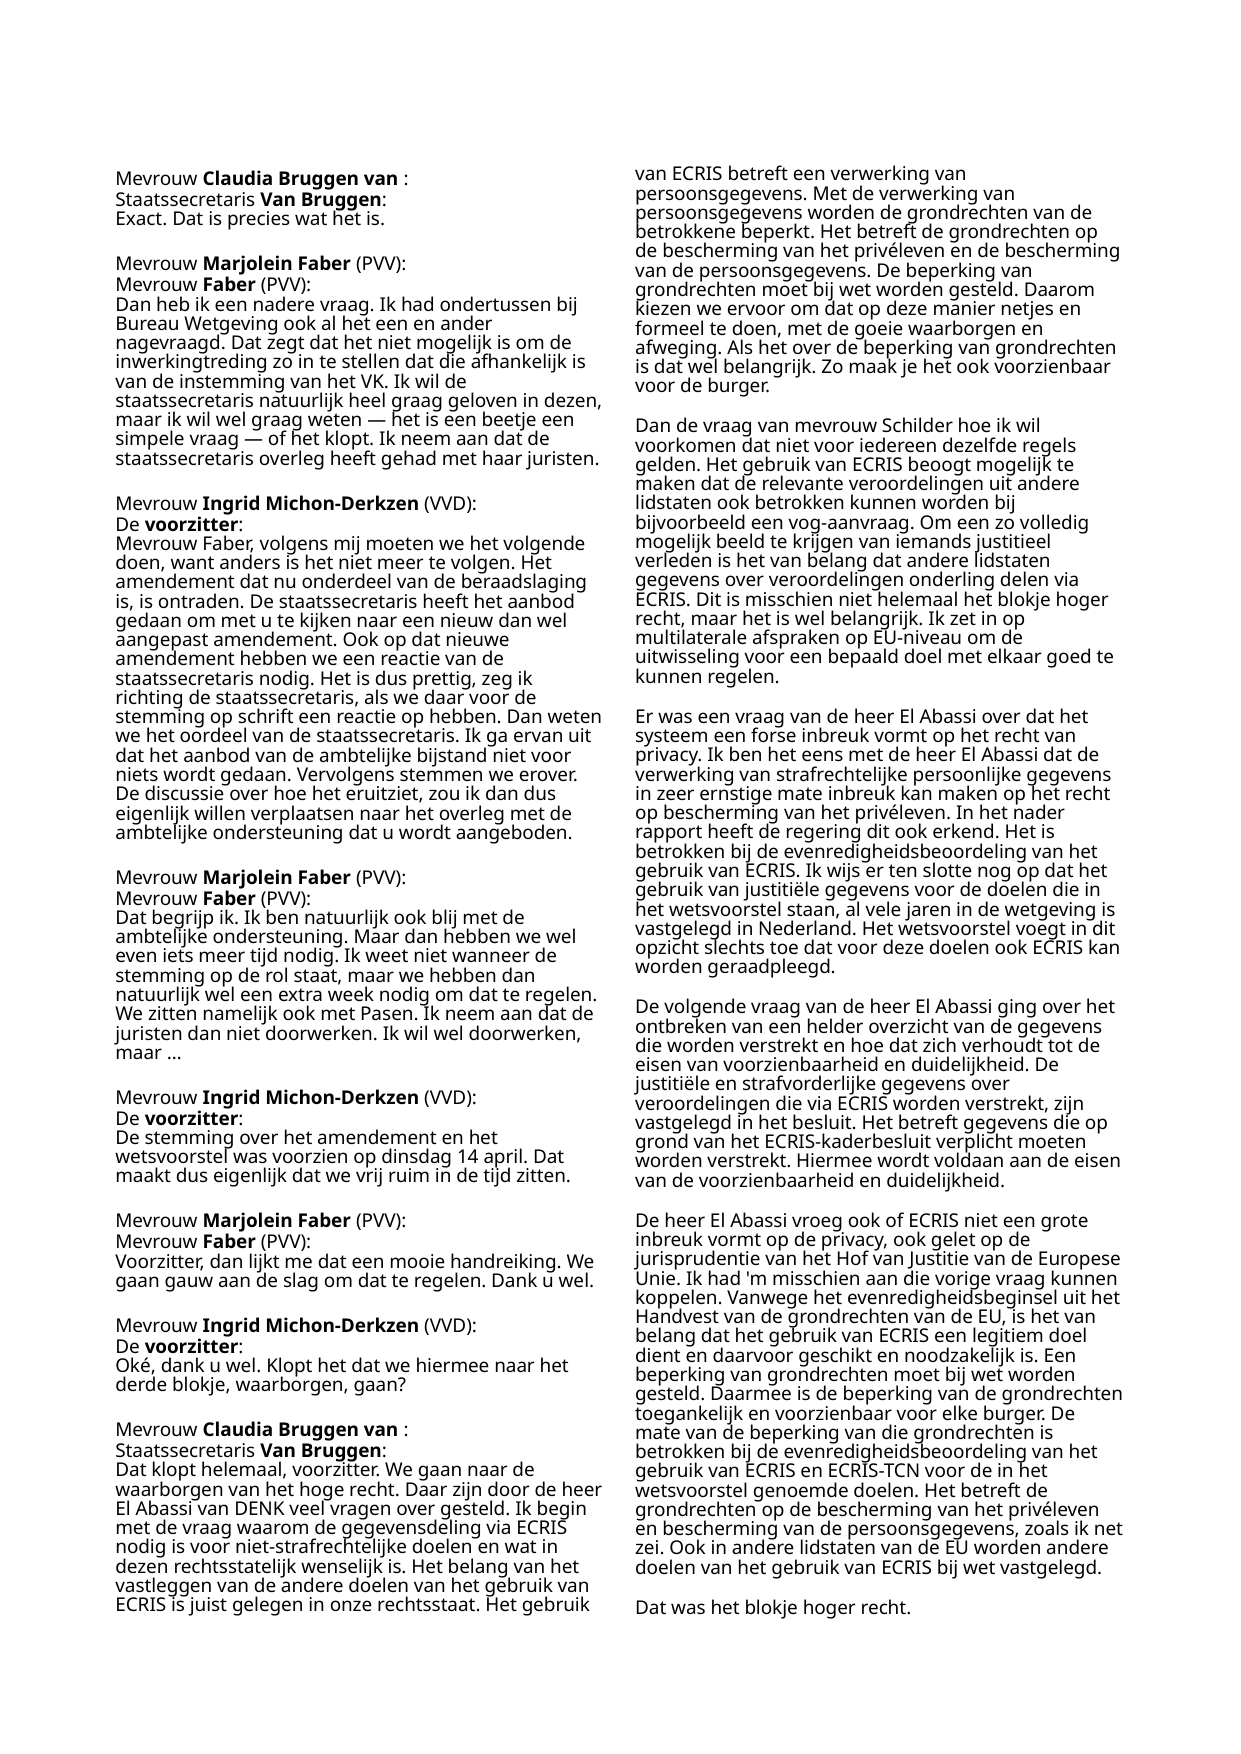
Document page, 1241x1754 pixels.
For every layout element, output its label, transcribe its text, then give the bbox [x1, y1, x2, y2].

text Mevrouw Claudia Bruggen van : [115, 165, 605, 191]
text Dat begrijp ik. Ik ben natuurlijk ook blij met de ambtelijke ondersteuning. Maar dan hebben we wel even iets meer tijd nodig. Ik weet niet wanneer de stemming op de rol staat, maar we hebben dan natuurlijk wel een extra week nodig om dat te regelen. We zitten namelijk ook met Pasen. Ik neem aan dat de juristen dan niet doorwerken. Ik wil wel doorwerken, maar … [115, 909, 605, 1063]
text Staatssecretaris Van Bruggen: [115, 1442, 605, 1461]
text Mevrouw Faber (PVV): [115, 890, 605, 909]
text Staatssecretaris Van Bruggen: [115, 191, 605, 210]
text Dat klopt helemaal, voorzitter. We gaan naar de waarborgen van het hoge recht. Daar zijn door de heer El Abassi van DENK veel vragen over gesteld. Ik begin met de vraag waarom de gegevensdeling via ECRIS nodig is voor niet-strafrechtelijke doelen en wat in dezen rechtsstatelijk wenselijk is. Het belang van het vastleggen van de andere doelen van het gebruik van ECRIS is juist gelegen in onze rechtsstaat. Het gebruik [115, 1461, 605, 1616]
text De voorzitter: [115, 1338, 605, 1357]
text Mevrouw Ingrid Michon-Derkzen (VVD): [115, 490, 605, 516]
text Mevrouw Faber (PVV): [115, 1233, 605, 1253]
text De heer El Abassi vroeg ook of ECRIS niet een grote inbreuk vormt op de privacy, ook gelet op de jurisprudentie van het Hof van Justitie van de Europese Unie. Ik had 'm misschien aan die vorige vraag kunnen koppelen. Vanwege het evenredigheidsbeginsel uit het Handvest van de grondrechten van de EU, is het van belang dat het gebruik van ECRIS een legitiem doel dient en daarvoor geschikt en noodzakelijk is. Een beperking van grondrechten moet bij wet worden gesteld. Daarmee is de beperking van de grondrechten toegankelijk en voorzienbaar voor elke burger. De mate van de beperking van die grondrechten is betrokken bij de evenredigheidsbeoordeling van het gebruik van ECRIS en ECRIS-TCN voor de in het wetsvoorstel genoemde doelen. Het betreft de grondrechten op de bescherming van het privéleven en bescherming van de persoonsgegevens, zoals ik net zei. Ook in andere lidstaten van de EU worden andere doelen van het gebruik van ECRIS bij wet vastgelegd. [635, 1212, 1125, 1578]
text Mevrouw Marjolein Faber (PVV): [115, 251, 605, 276]
text Dat was het blokje hoger recht. [635, 1599, 1125, 1618]
text Dan de vraag van mevrouw Schilder hoe ik wil voorkomen dat niet voor iedereen dezelfde regels gelden. Het gebruik van ECRIS beoogt mogelijk te maken dat de relevante veroordelingen uit andere lidstaten ook betrokken kunnen worden bij bijvoorbeeld een vog-aanvraag. Om een zo volledig mogelijk beeld te krijgen van iemands justitieel verleden is het van belang dat andere lidstaten gegevens over veroordelingen onderling delen via ECRIS. Dit is misschien niet helemaal het blokje hoger recht, maar het is wel belangrijk. Ik zet in op multilaterale afspraken op EU-niveau om de uitwisseling voor een bepaald doel met elkaar goed te kunnen regelen. [635, 417, 1125, 687]
text Mevrouw Ingrid Michon-Derkzen (VVD): [115, 1312, 605, 1338]
text Mevrouw Marjolein Faber (PVV): [115, 864, 605, 890]
text van ECRIS betreft een verwerking van persoonsgegevens. Met de verwerking van persoonsgegevens worden de grondrechten van de betrokkene beperkt. Het betreft de grondrechten op de bescherming van het privéleven en de bescherming van de persoonsgegevens. De beperking van grondrechten moet bij wet worden gesteld. Daarom kiezen we ervoor om dat op deze manier netjes en formeel te doen, met de goeie waarborgen en afweging. Als het over de beperking van grondrechten is dat wel belangrijk. Zo maak je het ook voorzienbaar voor de burger. [635, 165, 1125, 397]
text Mevrouw Faber (PVV): [115, 276, 605, 296]
text Dan heb ik een nadere vraag. Ik had ondertussen bij Bureau Wetgeving ook al het een en ander nagevraagd. Dat zegt dat het niet mogelijk is om de inwerkingtreding zo in te stellen dat die afhankelijk is van de instemming van het VK. Ik wil de staatssecretaris natuurlijk heel graag geloven in dezen, maar ik wil wel graag weten — het is een beetje een simpele vraag — of het klopt. Ik neem aan dat de staatssecretaris overleg heeft gehad met haar juristen. [115, 296, 605, 469]
text De volgende vraag van de heer El Abassi ging over het ontbreken van een helder overzicht van de gegevens die worden verstrekt en hoe dat zich verhoudt tot de eisen van voorzienbaarheid en duidelijkheid. De justitiële en strafvorderlijke gegevens over veroordelingen die via ECRIS worden verstrekt, zijn vastgelegd in het besluit. Het betreft gegevens die op grond van het ECRIS-kaderbesluit verplicht moeten worden verstrekt. Hiermee wordt voldaan aan de eisen van de voorzienbaarheid en duidelijkheid. [635, 998, 1125, 1191]
text Exact. Dat is precies wat het is. [115, 210, 605, 230]
text De voorzitter: [115, 1110, 605, 1129]
text Mevrouw Claudia Bruggen van : [115, 1416, 605, 1442]
text Mevrouw Marjolein Faber (PVV): [115, 1208, 605, 1233]
text De stemming over het amendement en het wetsvoorstel was voorzien op dinsdag 14 april. Dat maakt dus eigenlijk dat we vrij ruim in de tijd zitten. [115, 1129, 605, 1187]
text De voorzitter: [115, 516, 605, 535]
text Mevrouw Faber, volgens mij moeten we het volgende doen, want anders is het niet meer te volgen. Het amendement dat nu onderdeel van de beraadslaging is, is ontraden. De staatssecretaris heeft het aanbod gedaan om met u te kijken naar een nieuw dan wel aangepast amendement. Ook op dat nieuwe amendement hebben we een reactie van de staatssecretaris nodig. Het is dus prettig, zeg ik richting de staatssecretaris, als we daar voor de stemming op schrift een reactie op hebben. Dan weten we het oordeel van de staatssecretaris. Ik ga ervan uit dat het aanbod van de ambtelijke bijstand niet voor niets wordt gedaan. Vervolgens stemmen we erover. De discussie over hoe het eruitziet, zou ik dan dus eigenlijk willen verplaatsen naar het overleg met de ambtelijke ondersteuning dat u wordt aangeboden. [115, 535, 605, 843]
text Voorzitter, dan lijkt me dat een mooie handreiking. We gaan gauw aan de slag om dat te regelen. Dank u wel. [115, 1253, 605, 1291]
text Mevrouw Ingrid Michon-Derkzen (VVD): [115, 1084, 605, 1110]
text Er was een vraag van de heer El Abassi over dat het systeem een forse inbreuk vormt op het recht van privacy. Ik ben het eens met de heer El Abassi dat de verwerking van strafrechtelijke persoonlijke gegevens in zeer ernstige mate inbreuk kan maken op het recht op bescherming van het privéleven. In het nader rapport heeft de regering dit ook erkend. Het is betrokken bij de evenredigheidsbeoordeling van het gebruik van ECRIS. Ik wijs er ten slotte nog op dat het gebruik van justitiële gegevens voor de doelen die in het wetsvoorstel staan, al vele jaren in de wetgeving is vastgelegd in Nederland. Het wetsvoorstel voegt in dit opzicht slechts toe dat voor deze doelen ook ECRIS kan worden geraadpleegd. [635, 708, 1125, 978]
text Oké, dank u wel. Klopt het dat we hiermee naar het derde blokje, waarborgen, gaan? [115, 1357, 605, 1396]
